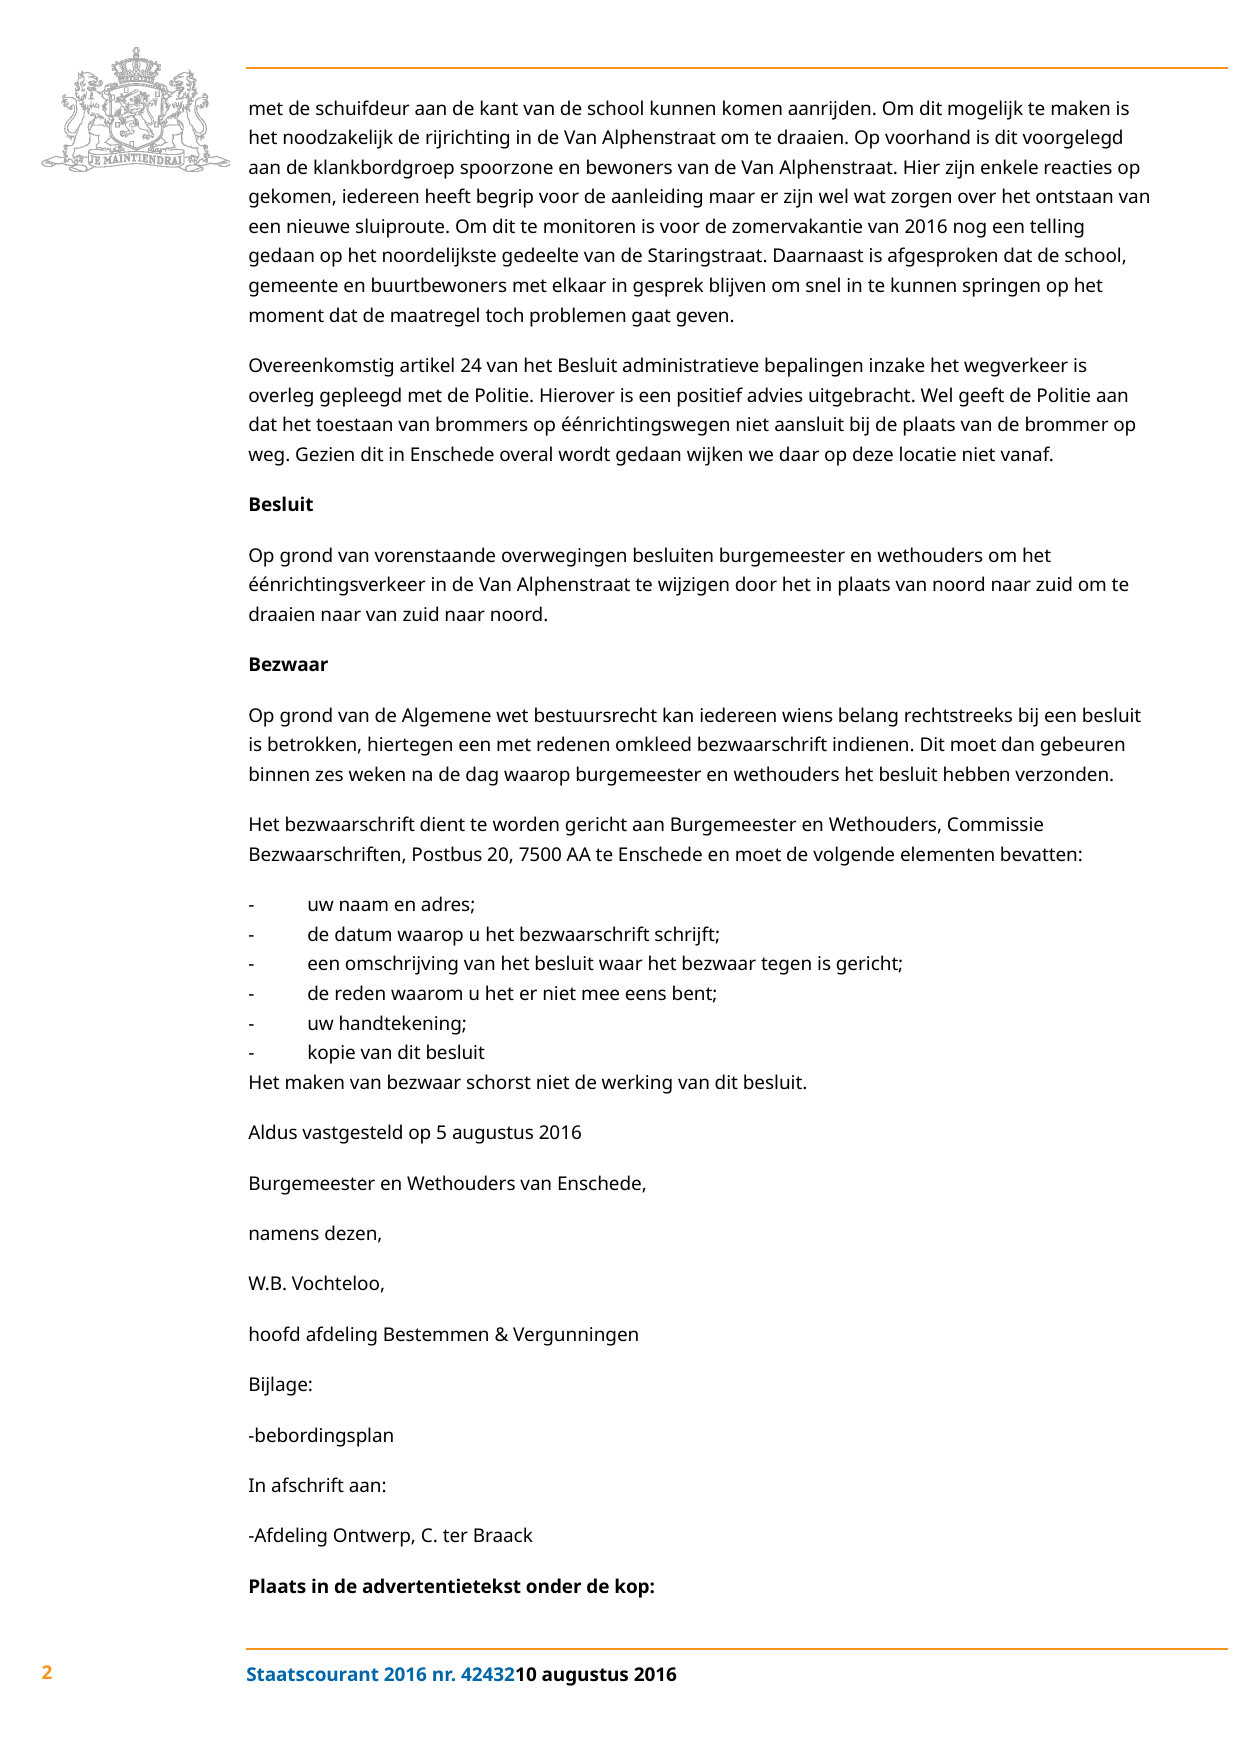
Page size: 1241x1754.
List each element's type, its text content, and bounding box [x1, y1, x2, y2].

text Overeenkomstig artikel 24 van het Besluit administratieve bepalingen inzake het wegverkeer is overleg gepleegd met de Politie. Hierover is een positief advies uitgebracht. Wel geeft de Politie aan dat het toestaan van brommers op éénrichtingswegen niet aansluit bij de plaats van de brommer op weg. Gezien dit in Enschede overal wordt gedaan wijken we daar op deze locatie niet vanaf. [248, 352, 1152, 467]
picture [41, 47, 231, 172]
list een omschrijving van het besluit waar het bezwaar tegen is gericht; [248, 951, 1152, 976]
text Besluit [248, 491, 1152, 517]
list uw naam en adres; [248, 891, 1152, 917]
text -bebordingsplan [248, 1422, 1152, 1448]
text W.B. Vochteloo, [248, 1271, 1152, 1296]
list uw handtekening; [248, 1010, 1152, 1036]
text Burgemeester en Wethouders van Enschede, [248, 1170, 1152, 1196]
text Het maken van bezwaar schorst niet de werking van dit besluit. [248, 1069, 1152, 1095]
list kopie van dit besluit [248, 1039, 1152, 1065]
text Bezwaar [248, 651, 1152, 677]
text namens dezen, [248, 1220, 1152, 1246]
list de datum waarop u het bezwaarschrift schrijft; [248, 921, 1152, 947]
text Op grond van vorenstaande overwegingen besluiten burgemeester en wethouders om het éénrichtingsverkeer in de Van Alphenstraat te wijzigen door het in plaats van noord naar zuid om te draaien naar van zuid naar noord. [248, 542, 1152, 627]
text Bijlage: [248, 1371, 1152, 1397]
text met de schuifdeur aan de kant van de school kunnen komen aanrijden. Om dit mogelijk te maken is het noodzakelijk de rijrichting in de Van Alphenstraat om te draaien. Op voorhand is dit voorgelegd aan de klankbordgroep spoorzone en bewoners van de Van Alphenstraat. Hier zijn enkele reacties op gekomen, iedereen heeft begrip voor de aanleiding maar er zijn wel wat zorgen over het ontstaan van een nieuwe sluiproute. Om dit te monitoren is voor de zomervakantie van 2016 nog een telling gedaan op het noordelijkste gedeelte van de Staringstraat. Daarnaast is afgesproken dat de school, gemeente en buurtbewoners met elkaar in gesprek blijven om snel in te kunnen springen op het moment dat de maatregel toch problemen gaat geven. [248, 95, 1152, 328]
text -Afdeling Ontwerp, C. ter Braack [248, 1523, 1152, 1548]
text hoofd afdeling Bestemmen & Vergunningen [248, 1321, 1152, 1347]
text Op grond van de Algemene wet bestuursrecht kan iedereen wiens belang rechtstreeks bij een besluit is betrokken, hiertegen een met redenen omkleed bezwaarschrift indienen. Dit moet dan gebeuren binnen zes weken na de dag waarop burgemeester en wethouders het besluit hebben verzonden. [248, 702, 1152, 787]
text Plaats in de advertentietekst onder de kop: [248, 1573, 1152, 1599]
list de reden waarom u het er niet mee eens bent; [248, 980, 1152, 1006]
text In afschrift aan: [248, 1472, 1152, 1498]
text Aldus vastgesteld op 5 augustus 2016 [248, 1119, 1152, 1145]
text Het bezwaarschrift dient te worden gericht aan Burgemeester en Wethouders, Commissie Bezwaarschriften, Postbus 20, 7500 AA te Enschede en moet de volgende elementen bevatten: [248, 811, 1152, 867]
